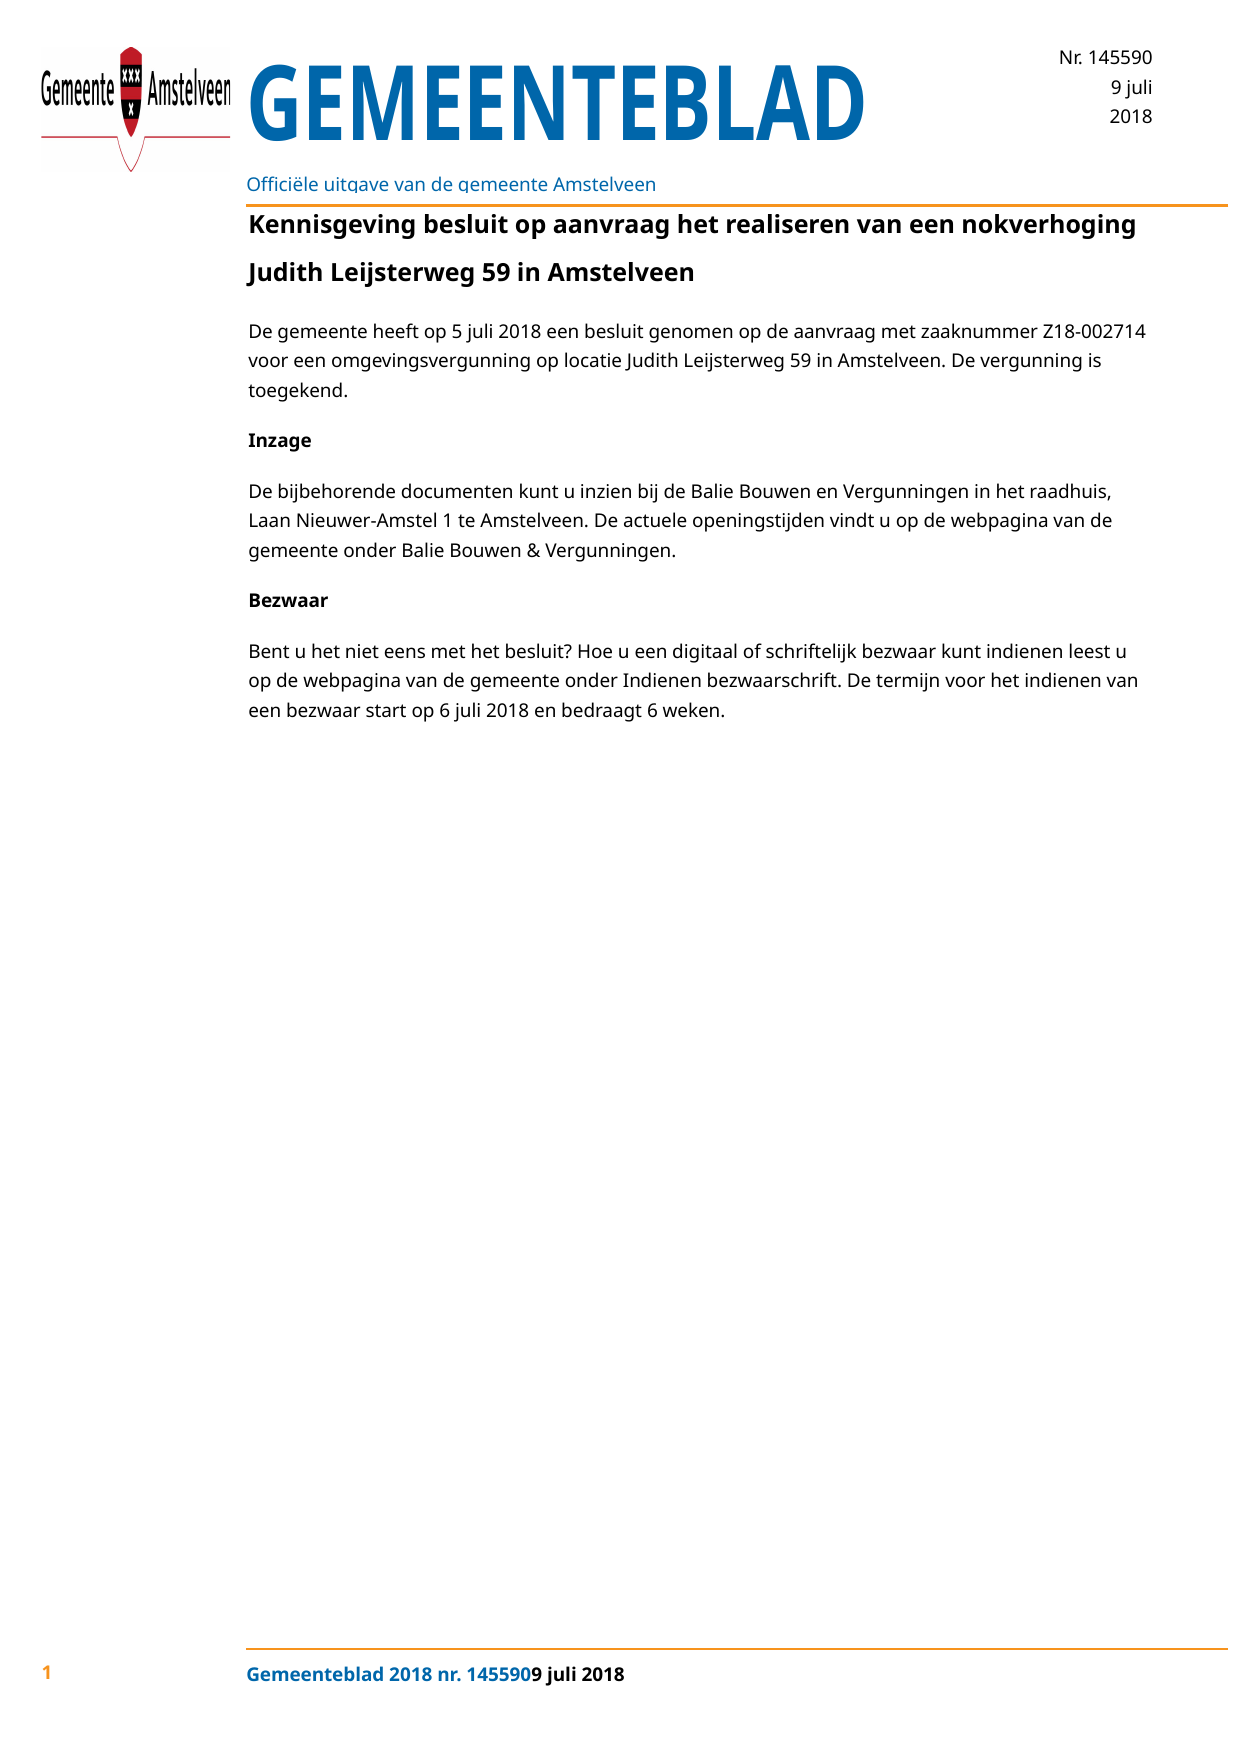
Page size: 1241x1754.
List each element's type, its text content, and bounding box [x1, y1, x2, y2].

text Bent u het niet eens met het besluit? Hoe u een digitaal of schriftelijk bezwaar kunt indienen leest u op de webpagina van de gemeente onder Indienen bezwaarschrift. De termijn voor het indienen van een bezwaar start op 6 juli 2018 en bedraagt 6 weken. [248, 638, 1152, 723]
picture [41, 47, 231, 172]
text De bijbehorende documenten kunt u inzien bij de Balie Bouwen en Vergunningen in het raadhuis, Laan Nieuwer-Amstel 1 te Amstelveen. De actuele openingstijden vindt u op de webpagina van de gemeente onder Balie Bouwen & Vergunningen. [248, 478, 1152, 563]
text Kennisgeving besluit op aanvraag het realiseren van een nokverhoging Judith Leijsterweg 59 in Amstelveen [248, 207, 1152, 288]
text Bezwaar [248, 587, 1152, 613]
text De gemeente heeft op 5 juli 2018 een besluit genomen op de aanvraag met zaaknummer Z18-002714 voor een omgevingsvergunning op locatie Judith Leijsterweg 59 in Amstelveen. De vergunning is toegekend. [248, 318, 1152, 403]
text Inzage [248, 427, 1152, 453]
